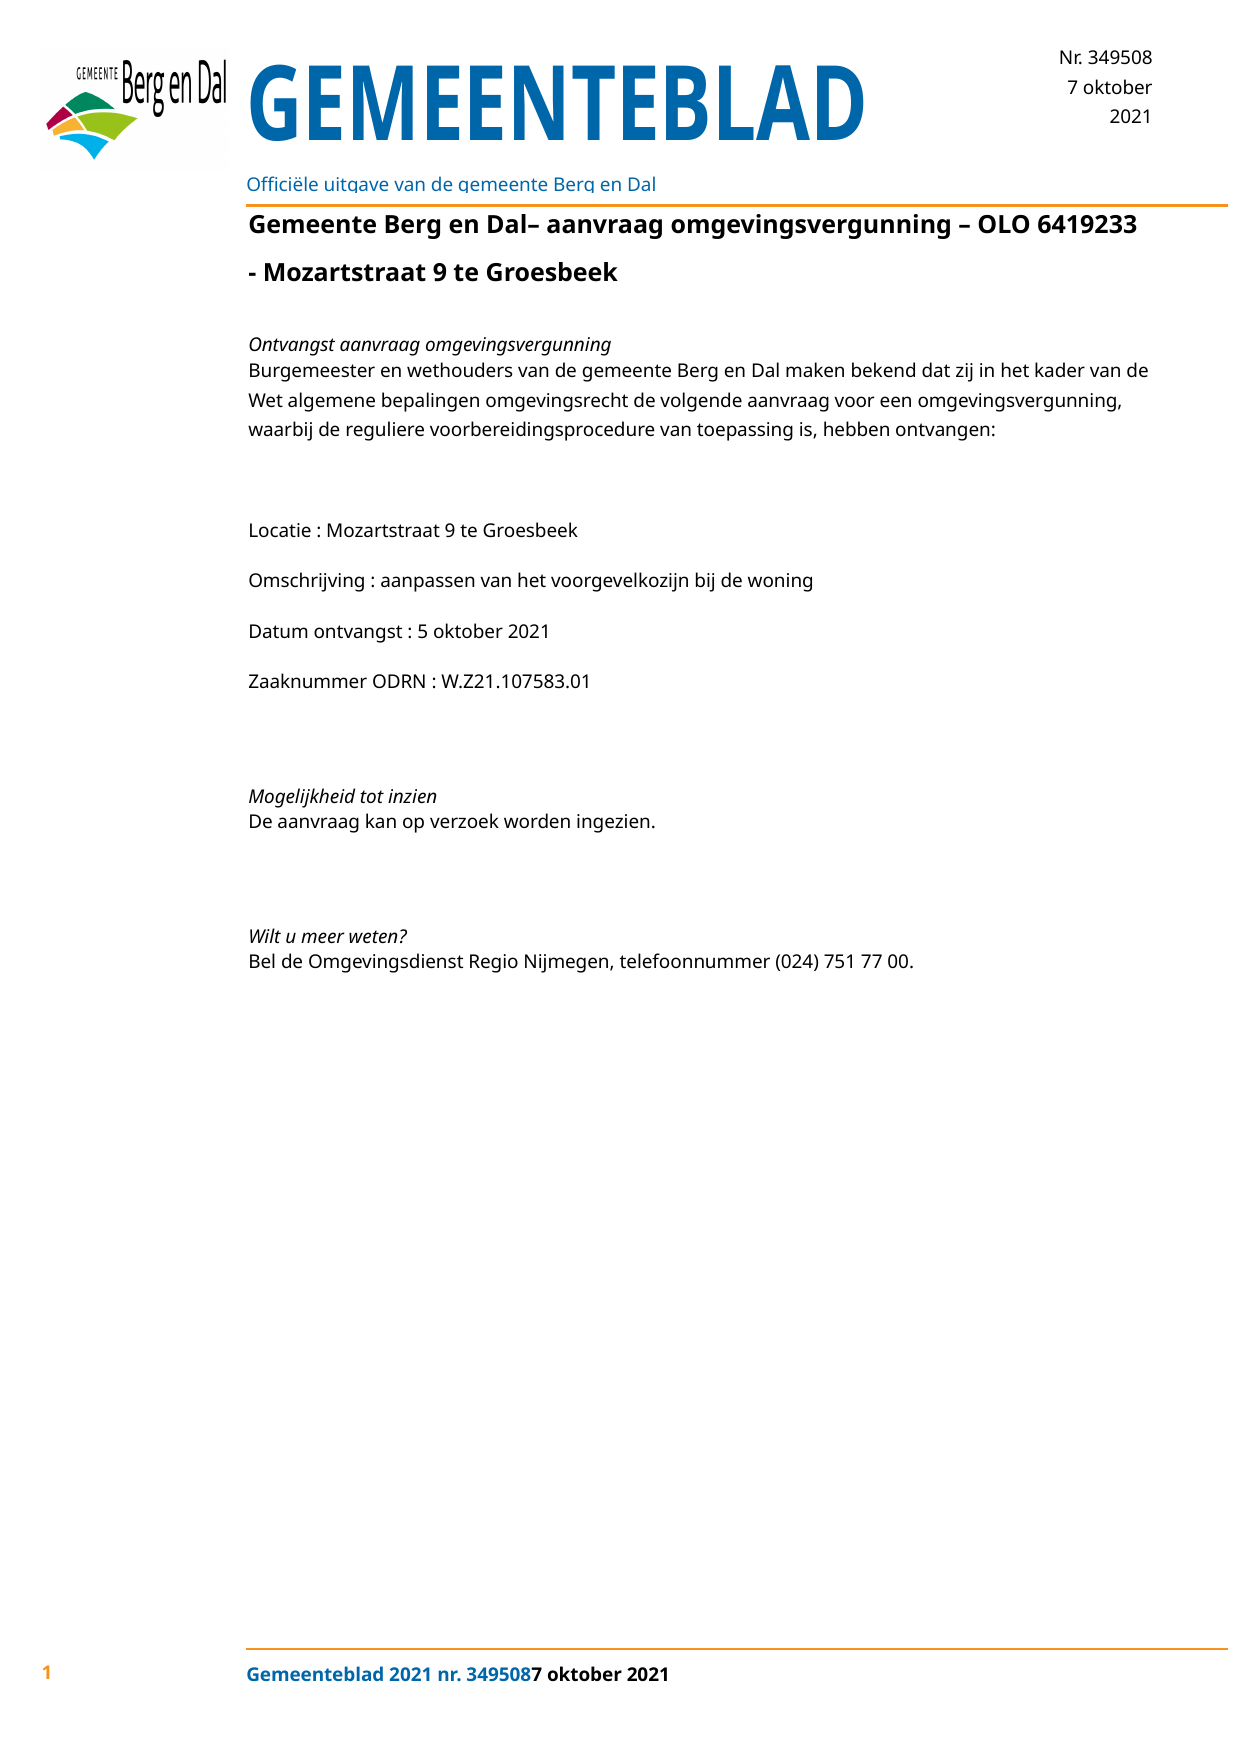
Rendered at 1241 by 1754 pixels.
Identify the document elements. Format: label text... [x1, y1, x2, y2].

text Locatie : Mozartstraat 9 te Groesbeek [248, 517, 1152, 543]
text Wilt u meer weten? [248, 923, 1152, 949]
text Gemeente Berg en Dal– aanvraag omgevingsvergunning – OLO 6419233 - Mozartstraat 9 te Groesbeek [248, 207, 1152, 288]
text Zaaknummer ODRN : W.Z21.107583.01 [248, 668, 1152, 694]
text Burgemeester en wethouders van de gemeente Berg en Dal maken bekend dat zij in het kader van de Wet algemene bepalingen omgevingsrecht de volgende aanvraag voor een omgevingsvergunning, waarbij de reguliere voorbereidingsprocedure van toepassing is, hebben ontvangen: [248, 357, 1152, 442]
text Bel de Omgevingsdienst Regio Nijmegen, telefoonnummer (024) 751 77 00. [248, 949, 1152, 974]
text Ontvangst aanvraag omgevingsvergunning [248, 331, 1152, 357]
text Datum ontvangst : 5 oktober 2021 [248, 618, 1152, 644]
picture [41, 47, 231, 172]
text Mogelijkheid tot inzien [248, 783, 1152, 808]
text Omschrijving : aanpassen van het voorgevelkozijn bij de woning [248, 568, 1152, 593]
text De aanvraag kan op verzoek worden ingezien. [248, 808, 1152, 834]
